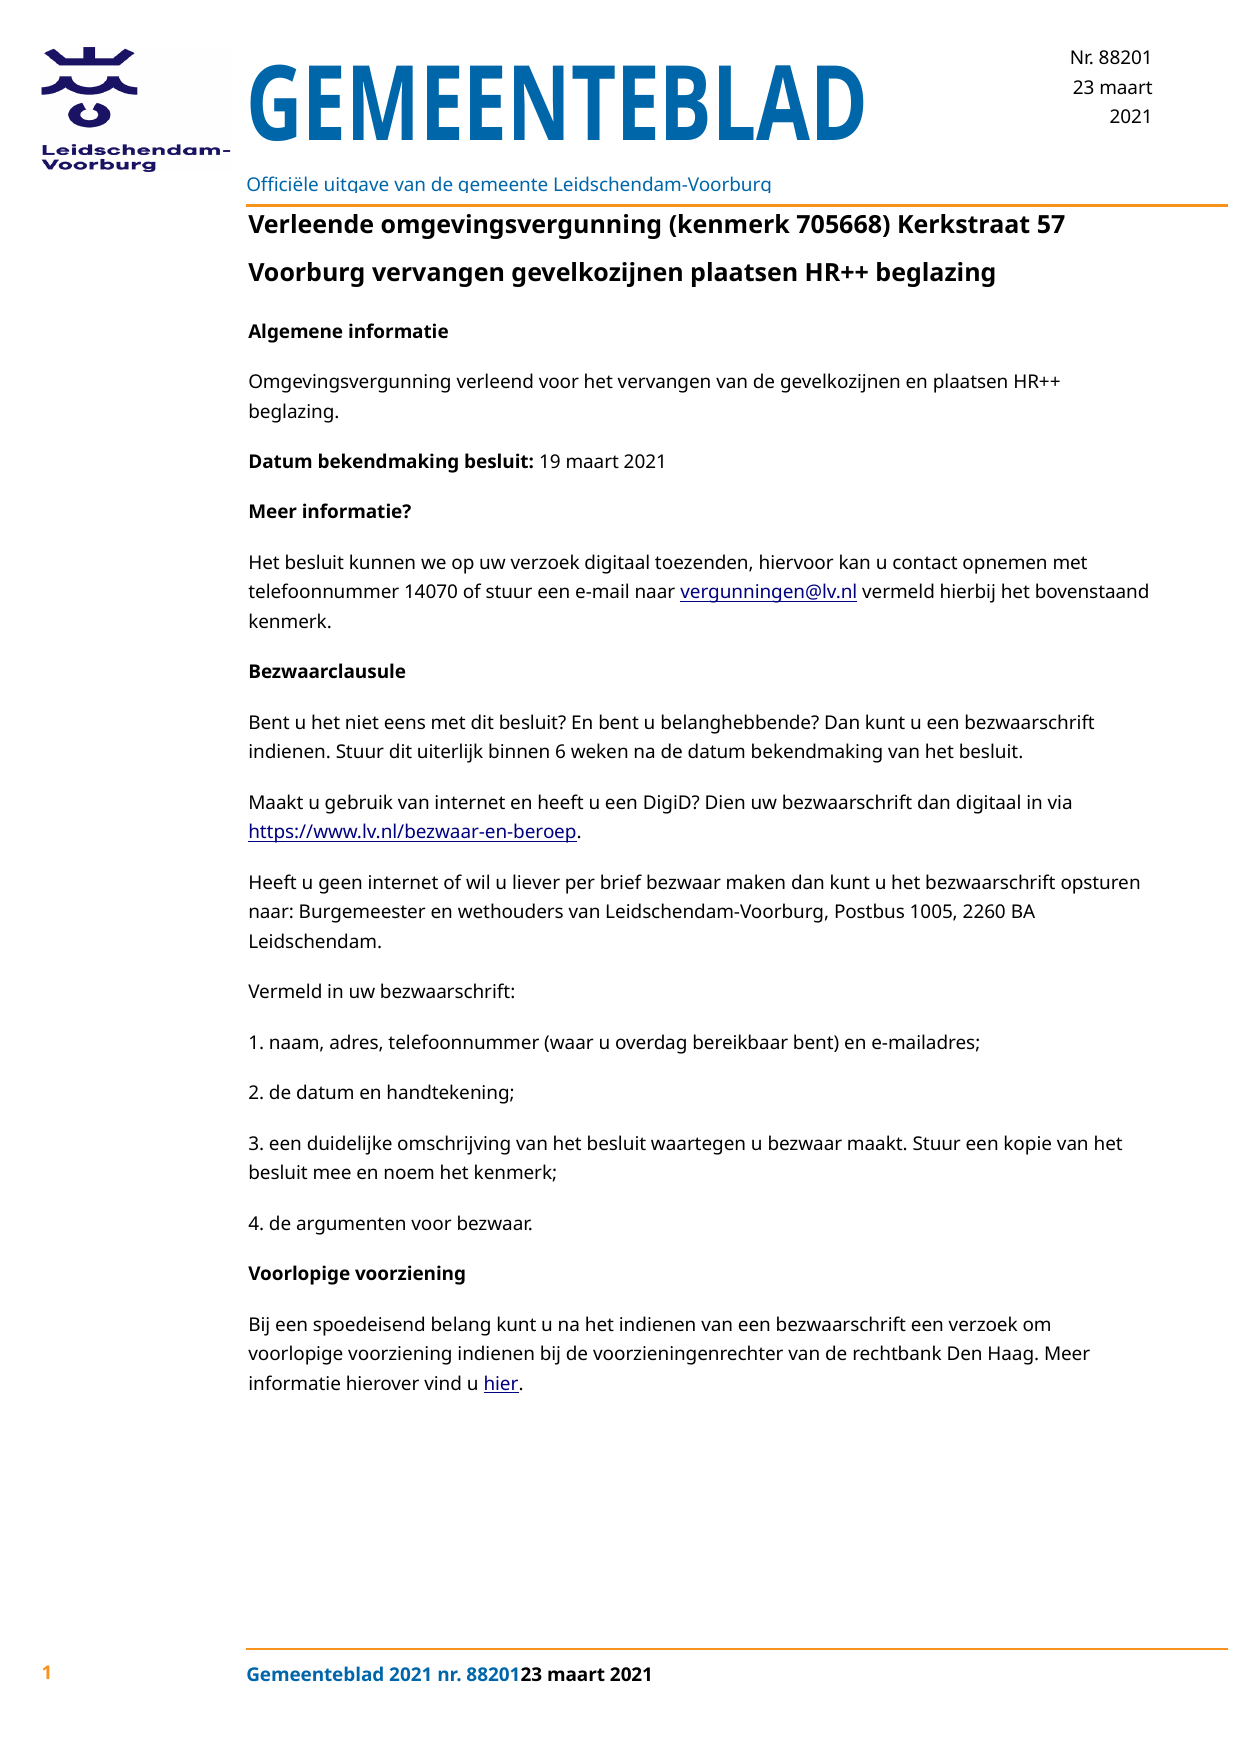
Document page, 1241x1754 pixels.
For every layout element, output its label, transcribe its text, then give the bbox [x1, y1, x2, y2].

text Omgevingsvergunning verleend voor het vervangen van de gevelkozijnen en plaatsen HR++ beglazing. [248, 368, 1152, 424]
text Heeft u geen internet of wil u liever per brief bezwaar maken dan kunt u het bezwaarschrift opsturen naar: Burgemeester en wethouders van Leidschendam-Voorburg, Postbus 1005, 2260 BA Leidschendam. [248, 869, 1152, 954]
text Algemene informatie [248, 318, 1152, 344]
text Vermeld in uw bezwaarschrift: [248, 979, 1152, 1004]
text Bezwaarclausule [248, 659, 1152, 684]
text 4. de argumenten voor bezwaar. [248, 1210, 1152, 1236]
text Maakt u gebruik van internet en heeft u een DigiD? Dien uw bezwaarschrift dan digitaal in via https://www.lv.nl/bezwaar-en-beroep. [248, 789, 1152, 844]
text Verleende omgevingsvergunning (kenmerk 705668) Kerkstraat 57 Voorburg vervangen gevelkozijnen plaatsen HR++ beglazing [248, 207, 1152, 288]
text Het besluit kunnen we op uw verzoek digitaal toezenden, hiervoor kan u contact opnemen met telefoonnummer 14070 of stuur een e-mail naar vergunningen@lv.nl vermeld hierbij het bovenstaand kenmerk. [248, 549, 1152, 634]
text Datum bekendmaking besluit: 19 maart 2021 [248, 448, 1152, 474]
text 3. een duidelijke omschrijving van het besluit waartegen u bezwaar maakt. Stuur een kopie van het besluit mee en noem het kenmerk; [248, 1130, 1152, 1185]
picture [41, 47, 231, 172]
text Voorlopige voorziening [248, 1260, 1152, 1286]
text 1. naam, adres, telefoonnummer (waar u overdag bereikbaar bent) en e-mailadres; [248, 1029, 1152, 1055]
text Bent u het niet eens met dit besluit? En bent u belanghebbende? Dan kunt u een bezwaarschrift indienen. Stuur dit uiterlijk binnen 6 weken na de datum bekendmaking van het besluit. [248, 709, 1152, 764]
text Meer informatie? [248, 499, 1152, 524]
text 2. de datum en handtekening; [248, 1079, 1152, 1105]
text Bij een spoedeisend belang kunt u na het indienen van een bezwaarschrift een verzoek om voorlopige voorziening indienen bij de voorzieningenrechter van de rechtbank Den Haag. Meer informatie hierover vind u hier. [248, 1311, 1152, 1396]
